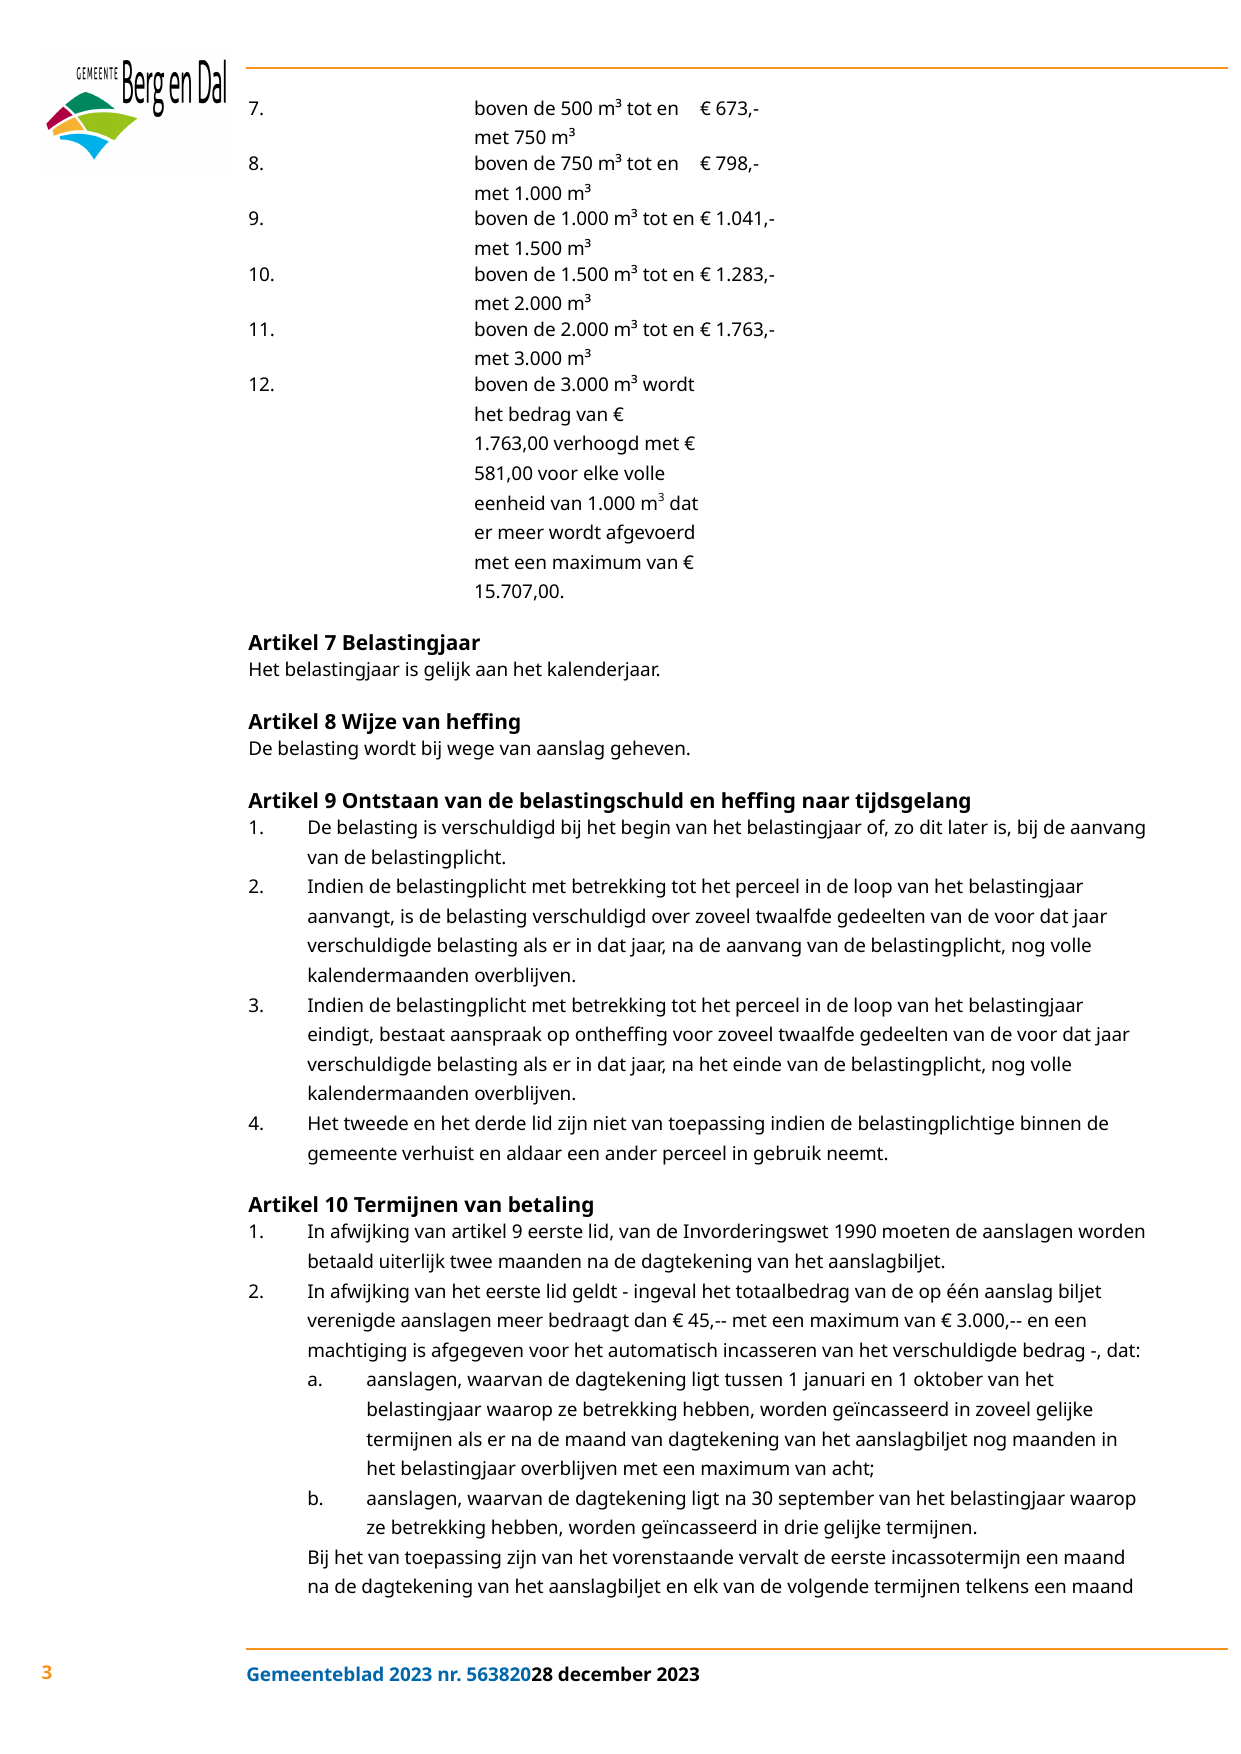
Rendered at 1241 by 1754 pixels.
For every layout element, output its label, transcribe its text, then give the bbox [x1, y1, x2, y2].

table_cell boven de 750 m³ tot en met 1.000 m³ [474, 150, 700, 205]
text Artikel 8 Wijze van heffing [248, 707, 1152, 736]
text Artikel 9 Ontstaan van de belastingschuld en heffing naar tijdsgelang [248, 786, 1152, 814]
list aanslagen, waarvan de dagtekening ligt na 30 september van het belastingjaar waarop ze betrekking hebben, worden geïncasseerd in drie gelijke termijnen. [307, 1485, 1152, 1540]
list aanslagen, waarvan de dagtekening ligt tussen 1 januari en 1 oktober van het belastingjaar waarop ze betrekking hebben, worden geïncasseerd in zoveel gelijke termijnen als er na de maand van dagtekening van het aanslagbiljet nog maanden in het belastingjaar overblijven met een maximum van acht; [307, 1367, 1152, 1481]
table_cell 7. [248, 95, 474, 150]
text Artikel 10 Termijnen van betaling [248, 1190, 1152, 1219]
list In afwijking van het eerste lid geldt - ingeval het totaalbedrag van de op één aanslag biljet verenigde aanslagen meer bedraagt dan € 45,-- met een maximum van € 3.000,-- en een machtiging is afgegeven voor het automatisch incasseren van het verschuldigde bedrag -, dat: [248, 1278, 1152, 1363]
table_cell boven de 500 m³ tot en met 750 m³ [474, 95, 700, 150]
list Indien de belastingplicht met betrekking tot het perceel in de loop van het belastingjaar eindigt, bestaat aanspraak op ontheffing voor zoveel twaalfde gedeelten van de voor dat jaar verschuldigde belasting als er in dat jaar, na het einde van de belastingplicht, nog volle kalendermaanden overblijven. [248, 992, 1152, 1106]
list In afwijking van artikel 9 eerste lid, van de Invorderingswet 1990 moeten de aanslagen worden betaald uiterlijk twee maanden na de dagtekening van het aanslagbiljet. [248, 1219, 1152, 1274]
table_cell 12. [248, 371, 474, 604]
text Artikel 7 Belastingjaar [248, 628, 1152, 657]
text Het belastingjaar is gelijk aan het kalenderjaar. [248, 657, 1152, 682]
table_cell € 1.041,- [700, 205, 926, 261]
table_cell € 1.763,- [700, 316, 926, 371]
table_cell € 1.283,- [700, 261, 926, 316]
list Het tweede en het derde lid zijn niet van toepassing indien de belastingplichtige binnen de gemeente verhuist en aldaar een ander perceel in gebruik neemt. [248, 1110, 1152, 1166]
picture [41, 47, 231, 172]
table_cell boven de 2.000 m³ tot en met 3.000 m³ [474, 316, 700, 371]
table_cell 10. [248, 261, 474, 316]
table_cell boven de 1.500 m³ tot en met 2.000 m³ [474, 261, 700, 316]
table_cell € 798,- [700, 150, 926, 205]
table_cell 9. [248, 205, 474, 261]
table_cell boven de 3.000 m³ wordt het bedrag van € 1.763,00 verhoogd met € 581,00 voor elke volle eenheid van 1.000 m3 dat er meer wordt afgevoerd met een maximum van € 15.707,00. [474, 371, 700, 604]
table_cell boven de 1.000 m³ tot en met 1.500 m³ [474, 205, 700, 261]
list Indien de belastingplicht met betrekking tot het perceel in de loop van het belastingjaar aanvangt, is de belasting verschuldigd over zoveel twaalfde gedeelten van de voor dat jaar verschuldigde belasting als er in dat jaar, na de aanvang van de belastingplicht, nog volle kalendermaanden overblijven. [248, 873, 1152, 988]
table_cell 11. [248, 316, 474, 371]
list Bij het van toepassing zijn van het vorenstaande vervalt de eerste incassotermijn een maand na de dagtekening van het aanslagbiljet en elk van de volgende termijnen telkens een maand [248, 1544, 1152, 1599]
table_cell [700, 371, 926, 604]
table_cell 8. [248, 150, 474, 205]
table_cell € 673,- [700, 95, 926, 150]
list De belasting is verschuldigd bij het begin van het belastingjaar of, zo dit later is, bij de aanvang van de belastingplicht. [248, 814, 1152, 870]
text De belasting wordt bij wege van aanslag geheven. [248, 736, 1152, 761]
